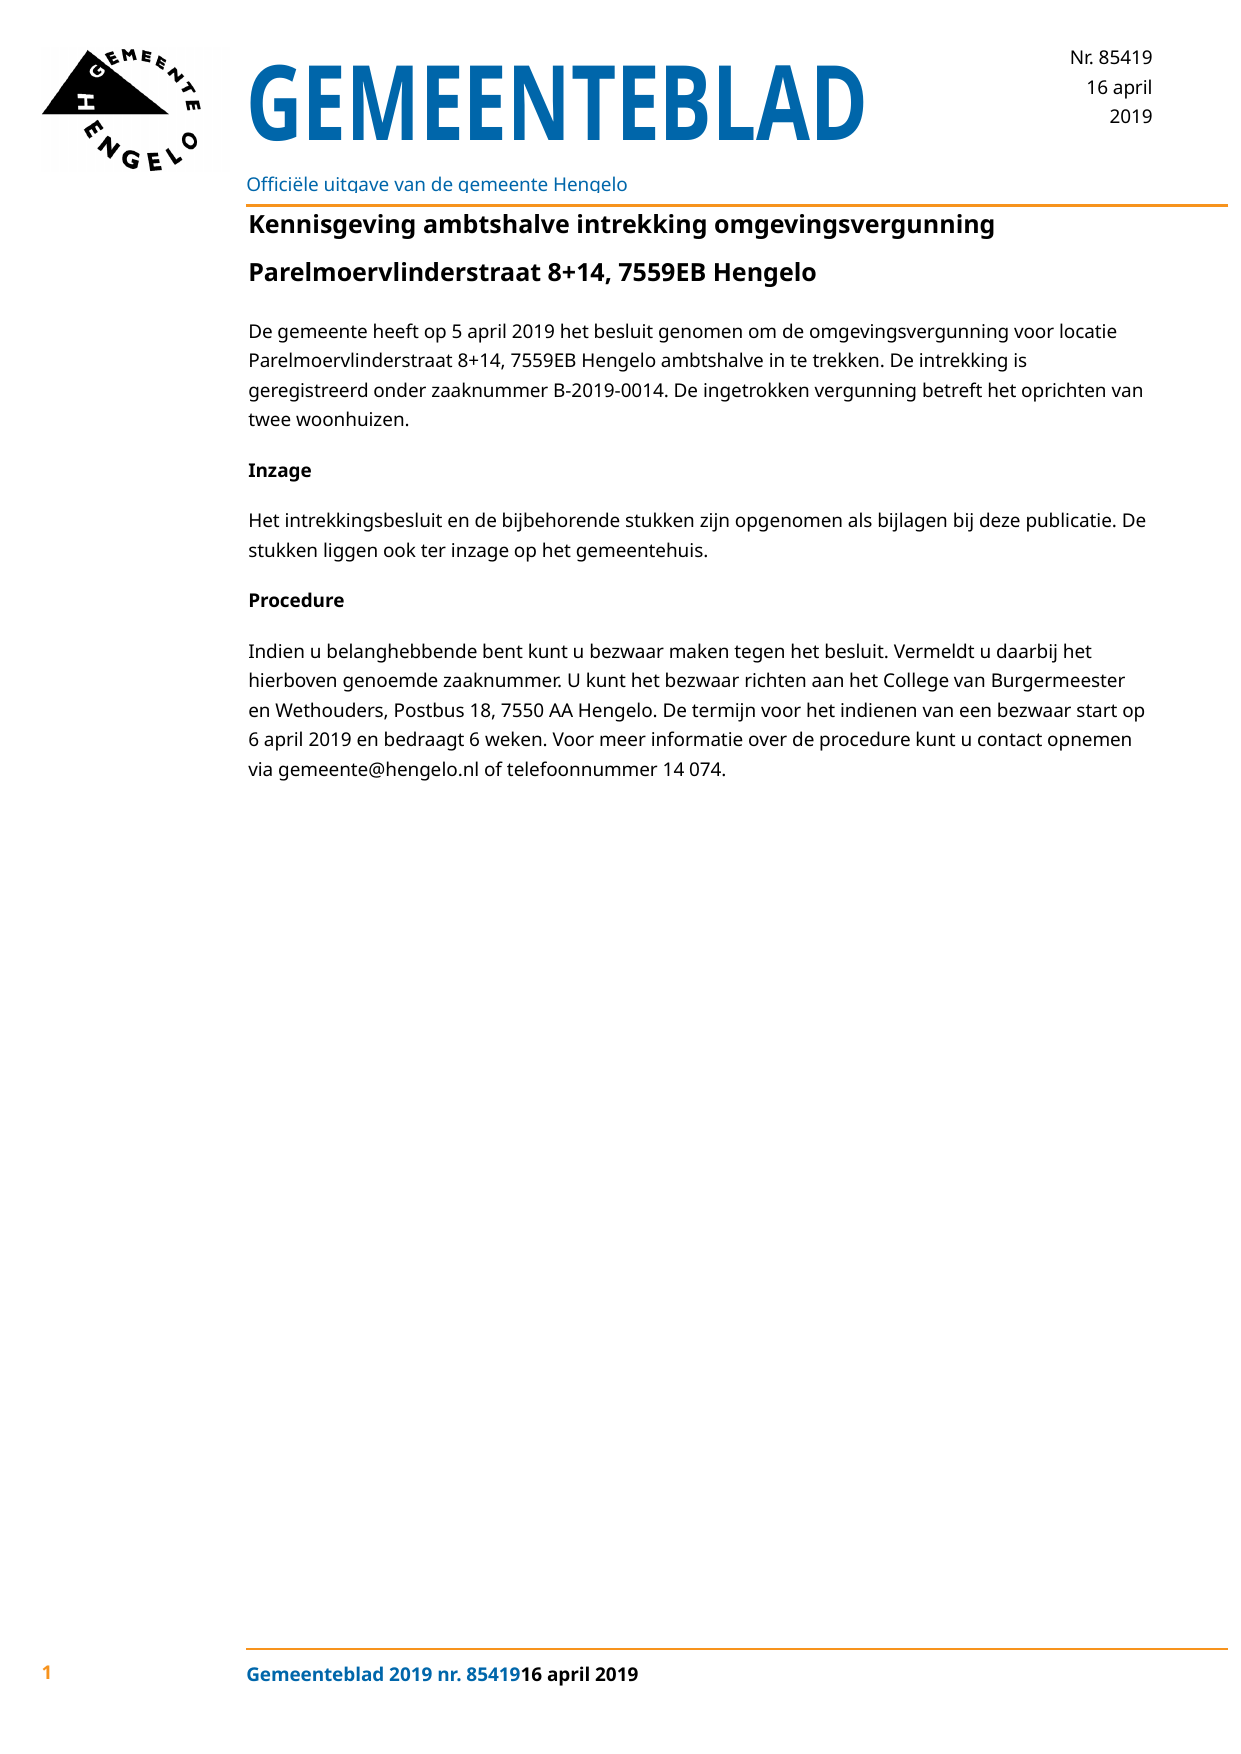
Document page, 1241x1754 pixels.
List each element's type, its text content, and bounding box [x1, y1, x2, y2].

text Inzage [248, 457, 1152, 483]
text Het intrekkingsbesluit en de bijbehorende stukken zijn opgenomen als bijlagen bij deze publicatie. De stukken liggen ook ter inzage op het gemeentehuis. [248, 507, 1152, 563]
text Indien u belanghebbende bent kunt u bezwaar maken tegen het besluit. Vermeldt u daarbij het hierboven genoemde zaaknummer. U kunt het bezwaar richten aan het College van Burgermeester en Wethouders, Postbus 18, 7550 AA Hengelo. De termijn voor het indienen van een bezwaar start op 6 april 2019 en bedraagt 6 weken. Voor meer informatie over de procedure kunt u contact opnemen via gemeente@hengelo.nl of telefoonnummer 14 074. [248, 638, 1152, 782]
text Kennisgeving ambtshalve intrekking omgevingsvergunning Parelmoervlinderstraat 8+14, 7559EB Hengelo [248, 207, 1152, 288]
text Procedure [248, 587, 1152, 613]
text De gemeente heeft op 5 april 2019 het besluit genomen om de omgevingsvergunning voor locatie Parelmoervlinderstraat 8+14, 7559EB Hengelo ambtshalve in te trekken. De intrekking is geregistreerd onder zaaknummer B-2019-0014. De ingetrokken vergunning betreft het oprichten van twee woonhuizen. [248, 318, 1152, 432]
picture [41, 47, 231, 172]
